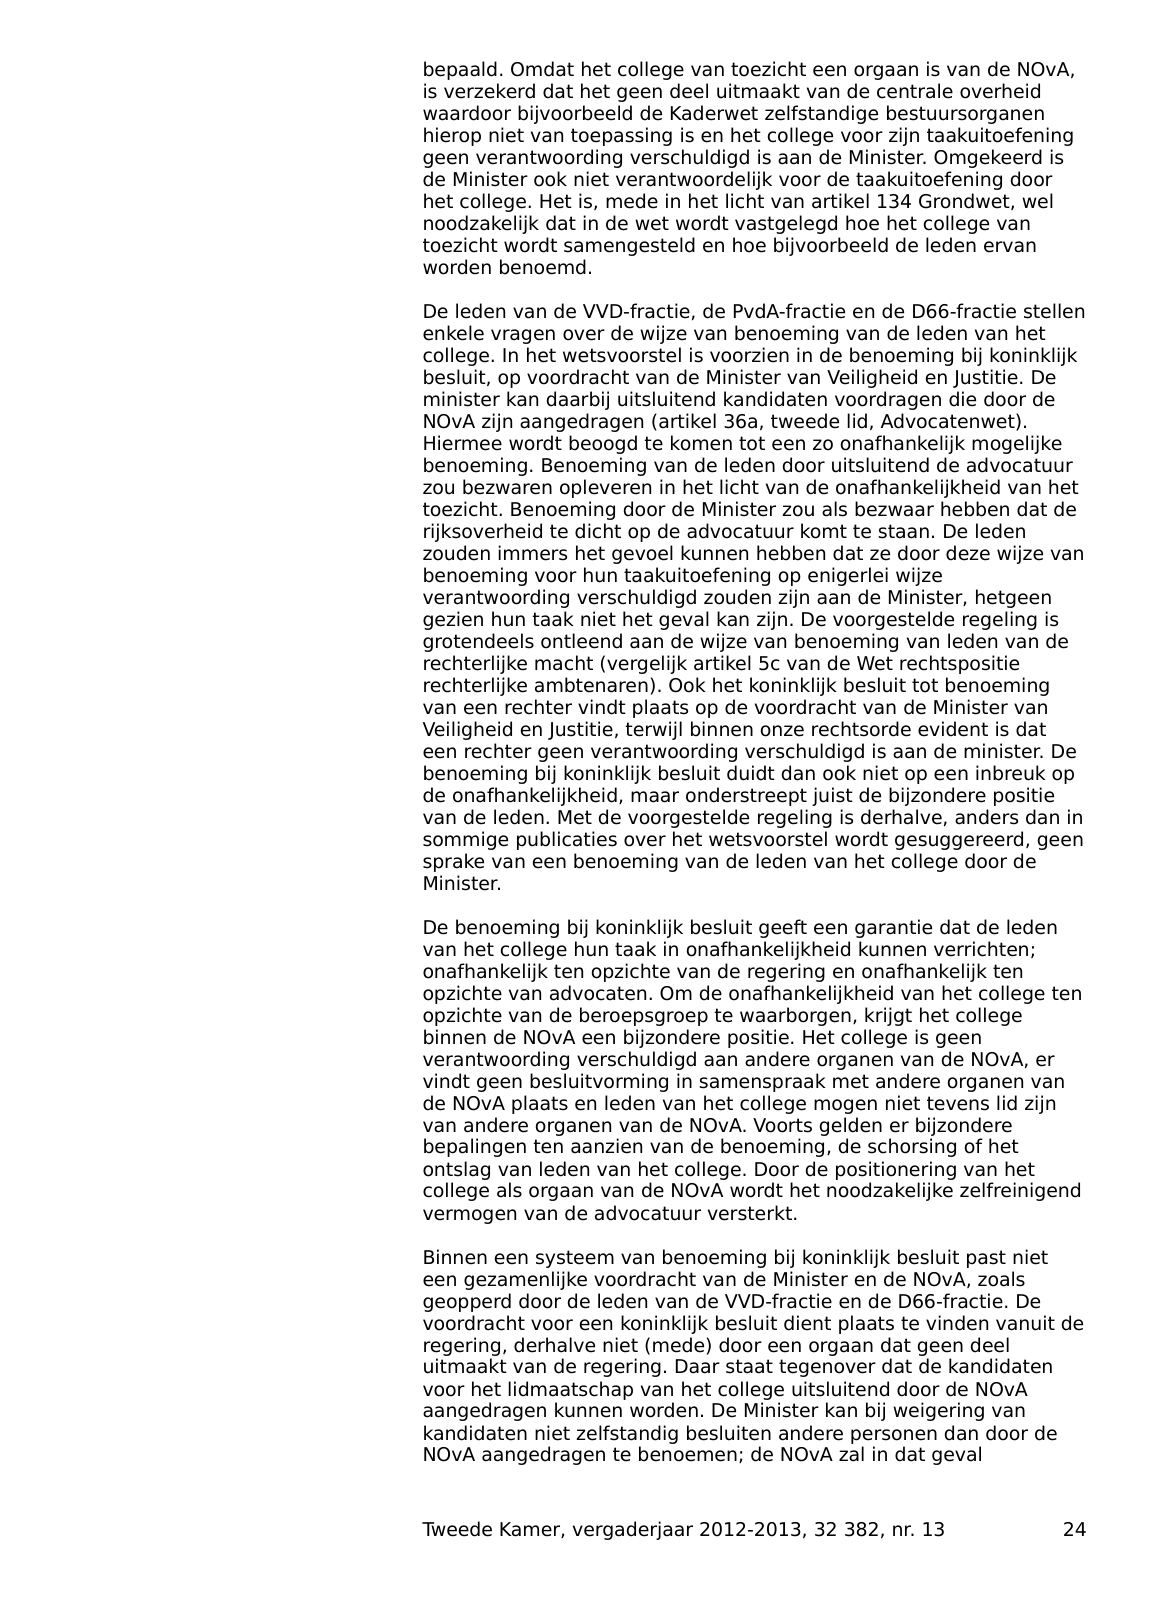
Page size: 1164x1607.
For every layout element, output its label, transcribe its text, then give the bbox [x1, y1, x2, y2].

text De benoeming bij koninklijk besluit geeft een garantie dat de leden van het college hun taak in onafhankelijkheid kunnen verrichten; onafhankelijk ten opzichte van de regering en onafhankelijk ten opzichte van advocaten. Om de onafhankelijkheid van het college ten opzichte van de beroepsgroep te waarborgen, krijgt het college binnen de NOvA een bijzondere positie. Het college is geen verantwoording verschuldigd aan andere organen van de NOvA, er vindt geen besluitvorming in samenspraak met andere organen van de NOvA plaats en leden van het college mogen niet tevens lid zijn van andere organen van de NOvA. Voorts gelden er bijzondere bepalingen ten aanzien van de benoeming, de schorsing of het ontslag van leden van het college. Door de positionering van het college als orgaan van de NOvA wordt het noodzakelijke zelfreinigend vermogen van de advocatuur versterkt. [422, 917, 1087, 1224]
text Binnen een systeem van benoeming bij koninklijk besluit past niet een gezamenlijke voordracht van de Minister en de NOvA, zoals geopperd door de leden van de VVD-fractie en de D66-fractie. De voordracht voor een koninklijk besluit dient plaats te vinden vanuit de regering, derhalve niet (mede) door een orgaan dat geen deel uitmaakt van de regering. Daar staat tegenover dat de kandidaten voor het lidmaatschap van het college uitsluitend door de NOvA aangedragen kunnen worden. De Minister kan bij weigering van kandidaten niet zelfstandig besluiten andere personen dan door de NOvA aangedragen te benoemen; de NOvA zal in dat geval [422, 1247, 1087, 1466]
text De leden van de VVD-fractie, de PvdA-fractie en de D66-fractie stellen enkele vragen over de wijze van benoeming van de leden van het college. In het wetsvoorstel is voorzien in de benoeming bij koninklijk besluit, op voordracht van de Minister van Veiligheid en Justitie. De minister kan daarbij uitsluitend kandidaten voordragen die door de NOvA zijn aangedragen (artikel 36a, tweede lid, Advocatenwet). Hiermee wordt beoogd te komen tot een zo onafhankelijk mogelijke benoeming. Benoeming van de leden door uitsluitend de advocatuur zou bezwaren opleveren in het licht van de onafhankelijkheid van het toezicht. Benoeming door de Minister zou als bezwaar hebben dat de rijksoverheid te dicht op de advocatuur komt te staan. De leden zouden immers het gevoel kunnen hebben dat ze door deze wijze van benoeming voor hun taakuitoefening op enigerlei wijze verantwoording verschuldigd zouden zijn aan de Minister, hetgeen gezien hun taak niet het geval kan zijn. De voorgestelde regeling is grotendeels ontleend aan de wijze van benoeming van leden van de rechterlijke macht (vergelijk artikel 5c van de Wet rechtspositie rechterlijke ambtenaren). Ook het koninklijk besluit tot benoeming van een rechter vindt plaats op de voordracht van de Minister van Veiligheid en Justitie, terwijl binnen onze rechtsorde evident is dat een rechter geen verantwoording verschuldigd is aan de minister. De benoeming bij koninklijk besluit duidt dan ook niet op een inbreuk op de onafhankelijkheid, maar onderstreept juist de bijzondere positie van de leden. Met de voorgestelde regeling is derhalve, anders dan in sommige publicaties over het wetsvoorstel wordt gesuggereerd, geen sprake van een benoeming van de leden van het college door de Minister. [422, 301, 1087, 894]
text bepaald. Omdat het college van toezicht een orgaan is van de NOvA, is verzekerd dat het geen deel uitmaakt van de centrale overheid waardoor bijvoorbeeld de Kaderwet zelfstandige bestuursorganen hierop niet van toepassing is en het college voor zijn taakuitoefening geen verantwoording verschuldigd is aan de Minister. Omgekeerd is de Minister ook niet verantwoordelijk voor de taakuitoefening door het college. Het is, mede in het licht van artikel 134 Grondwet, wel noodzakelijk dat in de wet wordt vastgelegd hoe het college van toezicht wordt samengesteld en hoe bijvoorbeeld de leden ervan worden benoemd. [422, 59, 1087, 279]
